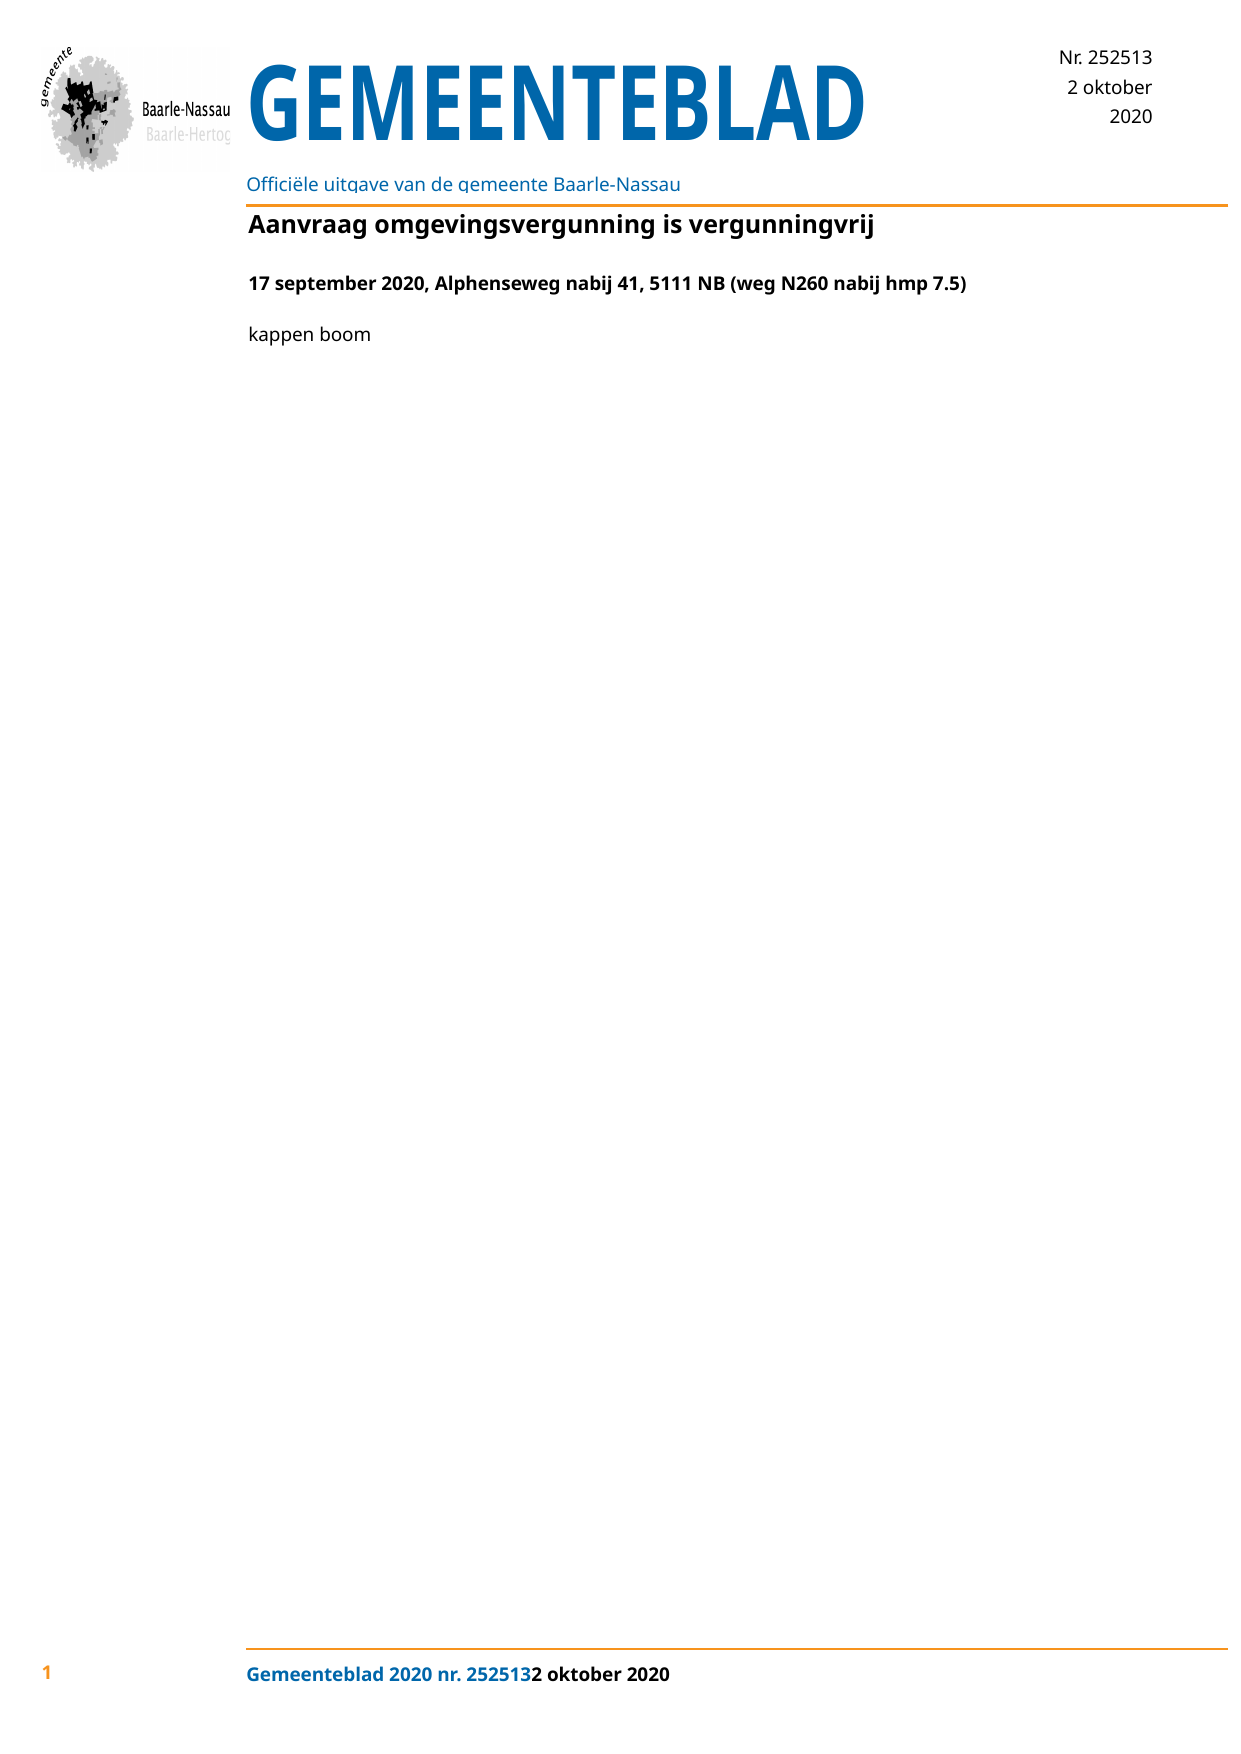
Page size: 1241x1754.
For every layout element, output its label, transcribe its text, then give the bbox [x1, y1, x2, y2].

text 17 september 2020, Alphenseweg nabij 41, 5111 NB (weg N260 nabij hmp 7.5) [248, 270, 1152, 296]
text kappen boom [248, 321, 1152, 346]
picture [41, 47, 231, 172]
text Aanvraag omgevingsvergunning is vergunningvrij [248, 207, 1152, 241]
